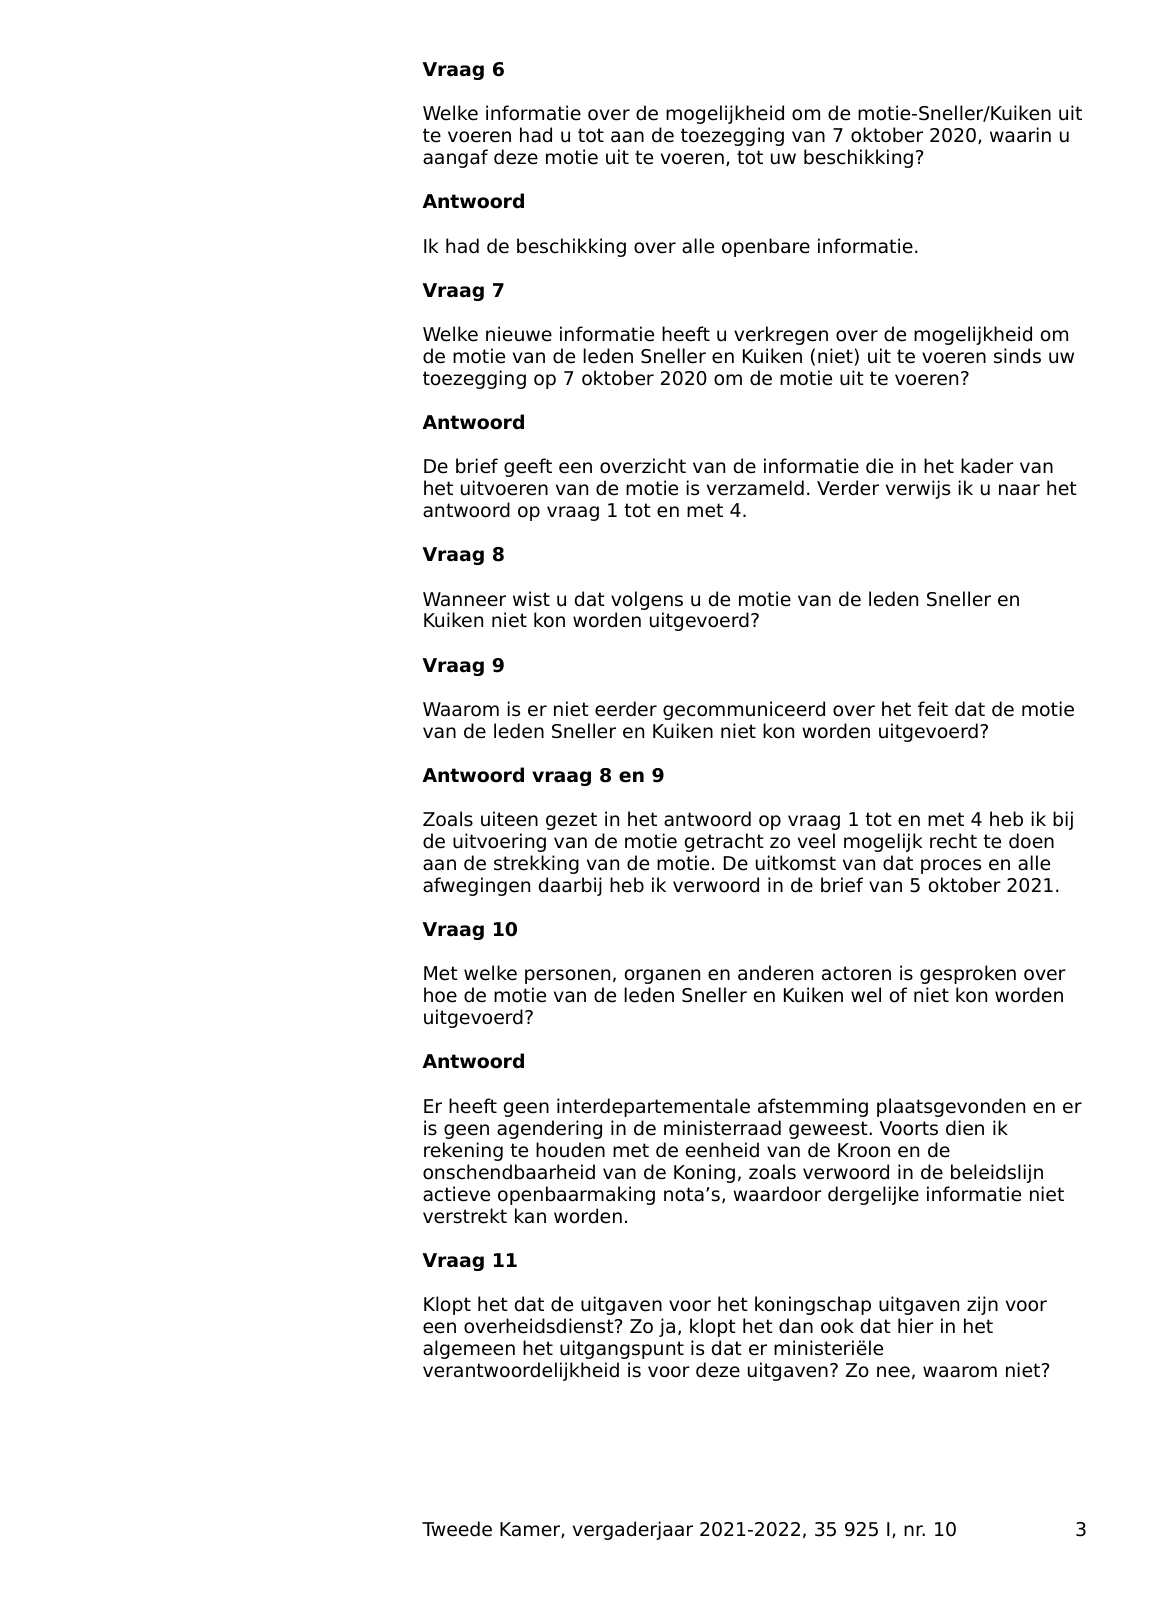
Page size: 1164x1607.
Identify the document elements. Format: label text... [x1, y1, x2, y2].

text Met welke personen, organen en anderen actoren is gesproken over hoe de motie van de leden Sneller en Kuiken wel of niet kon worden uitgevoerd? [422, 963, 1087, 1029]
text Ik had de beschikking over alle openbare informatie. [422, 236, 1087, 257]
subtitle Vraag 7 [422, 280, 1087, 302]
subtitle Vraag 6 [422, 59, 1087, 81]
text Wanneer wist u dat volgens u de motie van de leden Sneller en Kuiken niet kon worden uitgevoerd? [422, 588, 1087, 632]
text Welke nieuwe informatie heeft u verkregen over de mogelijkheid om de motie van de leden Sneller en Kuiken (niet) uit te voeren sinds uw toezegging op 7 oktober 2020 om de motie uit te voeren? [422, 324, 1087, 390]
text Waarom is er niet eerder gecommuniceerd over het feit dat de motie van de leden Sneller en Kuiken niet kon worden uitgevoerd? [422, 699, 1087, 743]
subtitle Vraag 10 [422, 919, 1087, 941]
text Er heeft geen interdepartementale afstemming plaatsgevonden en er is geen agendering in de ministerraad geweest. Voorts dien ik rekening te houden met de eenheid van de Kroon en de onschendbaarheid van de Koning, zoals verwoord in de beleidslijn actieve openbaarmaking nota’s, waardoor dergelijke informatie niet verstrekt kan worden. [422, 1096, 1087, 1227]
subtitle Vraag 8 [422, 544, 1087, 566]
text Welke informatie over de mogelijkheid om de motie-Sneller/Kuiken uit te voeren had u tot aan de toezegging van 7 oktober 2020, waarin u aangaf deze motie uit te voeren, tot uw beschikking? [422, 103, 1087, 169]
text Klopt het dat de uitgaven voor het koningschap uitgaven zijn voor een overheidsdienst? Zo ja, klopt het dan ook dat hier in het algemeen het uitgangspunt is dat er ministeriële verantwoordelijkheid is voor deze uitgaven? Zo nee, waarom niet? [422, 1294, 1087, 1382]
subtitle Antwoord vraag 8 en 9 [422, 765, 1087, 787]
subtitle Antwoord [422, 1051, 1087, 1073]
subtitle Vraag 11 [422, 1250, 1087, 1272]
subtitle Antwoord [422, 412, 1087, 434]
subtitle Vraag 9 [422, 654, 1087, 677]
text De brief geeft een overzicht van de informatie die in het kader van het uitvoeren van de motie is verzameld. Verder verwijs ik u naar het antwoord op vraag 1 tot en met 4. [422, 456, 1087, 522]
text Zoals uiteen gezet in het antwoord op vraag 1 tot en met 4 heb ik bij de uitvoering van de motie getracht zo veel mogelijk recht te doen aan de strekking van de motie. De uitkomst van dat proces en alle afwegingen daarbij heb ik verwoord in de brief van 5 oktober 2021. [422, 809, 1087, 897]
subtitle Antwoord [422, 191, 1087, 213]
